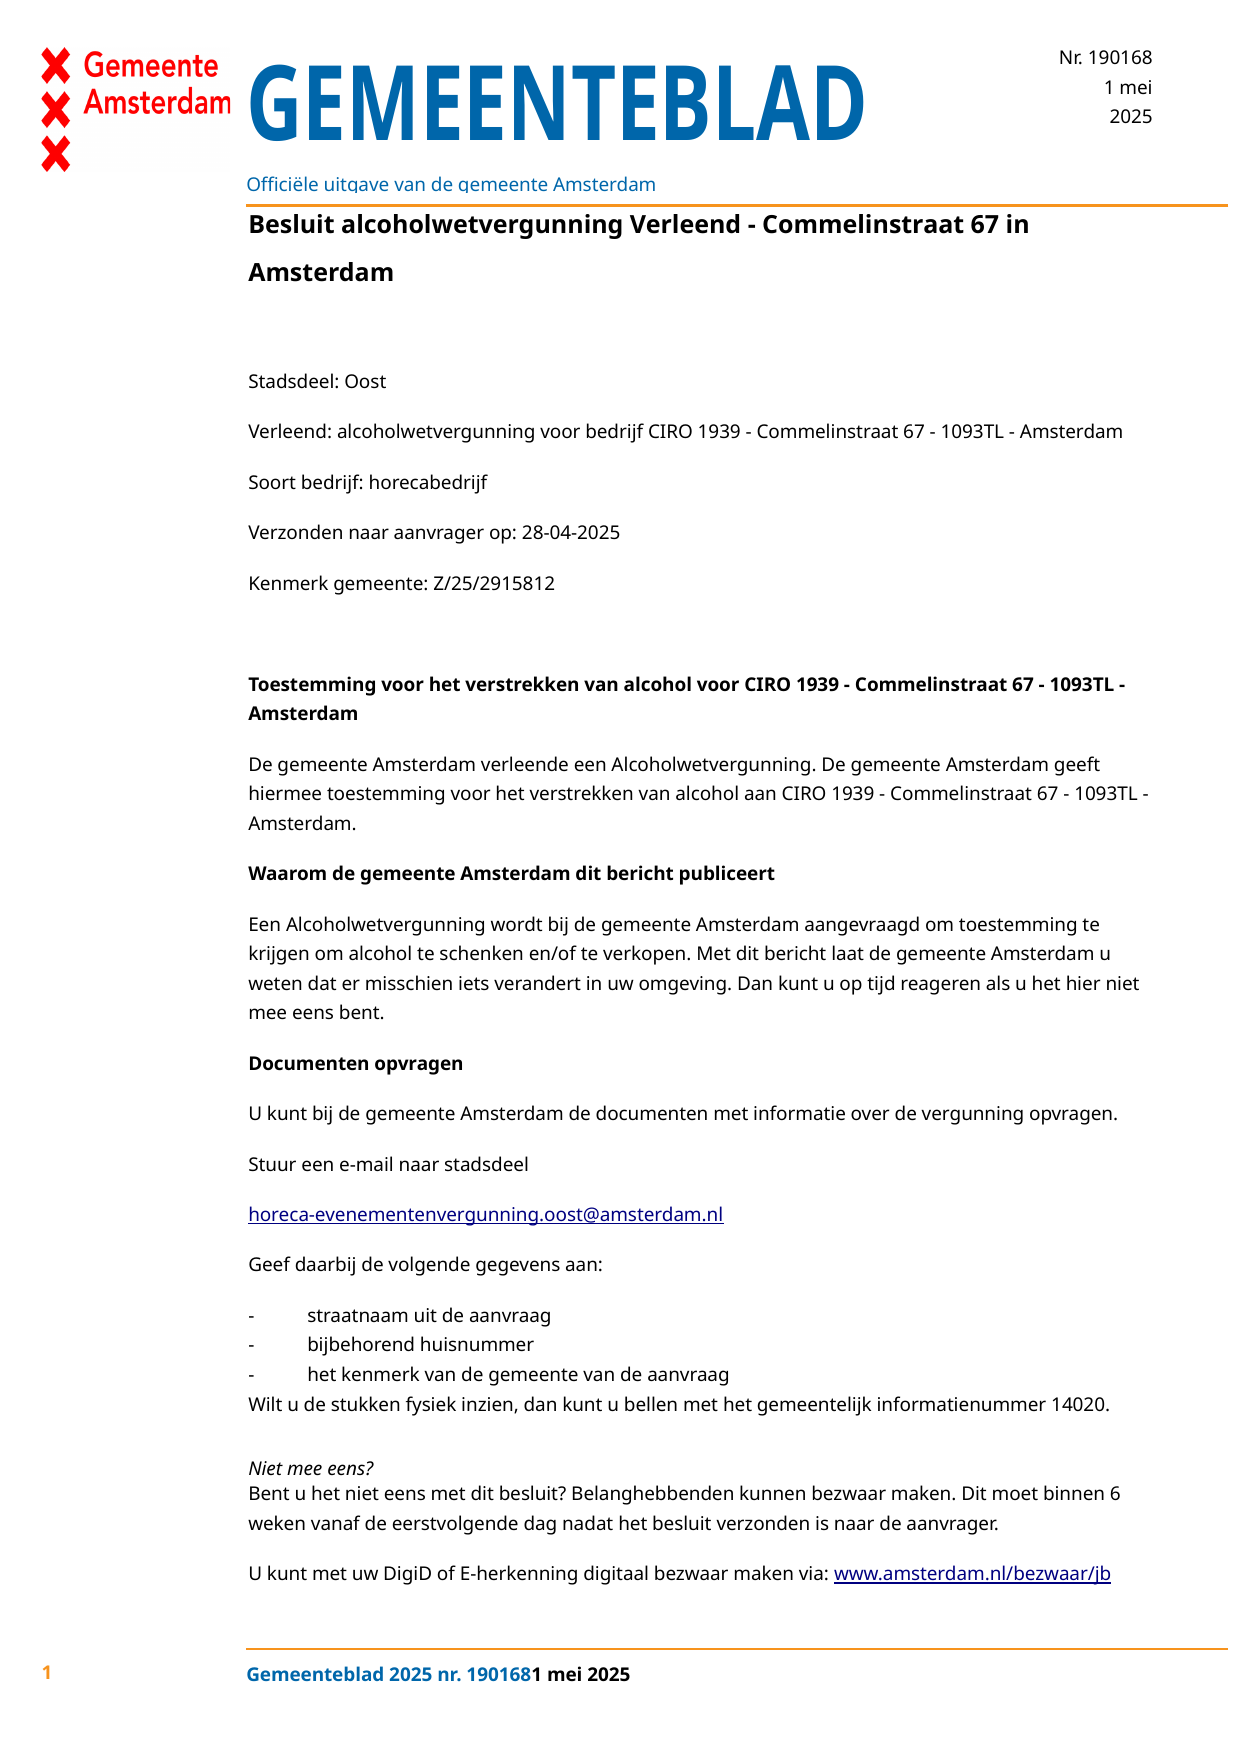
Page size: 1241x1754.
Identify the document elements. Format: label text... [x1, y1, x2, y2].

text Verzonden naar aanvrager op: 28-04-2025 [248, 519, 1152, 545]
text Besluit alcoholwetvergunning Verleend - Commelinstraat 67 in Amsterdam [248, 207, 1152, 288]
text Toestemming voor het verstrekken van alcohol voor CIRO 1939 - Commelinstraat 67 - 1093TL - Amsterdam [248, 671, 1152, 726]
text Verleend: alcoholwetvergunning voor bedrijf CIRO 1939 - Commelinstraat 67 - 1093TL - Amsterdam [248, 419, 1152, 444]
text Kenmerk gemeente: Z/25/2915812 [248, 570, 1152, 596]
text U kunt met uw DigiD of E-herkenning digitaal bezwaar maken via: www.amsterdam.nl/bezwaar/jb [248, 1561, 1152, 1586]
picture [41, 47, 231, 172]
text horeca-evenementenvergunning.oost@amsterdam.nl [248, 1201, 1152, 1227]
text Niet mee eens? [248, 1455, 1152, 1481]
text Een Alcoholwetvergunning wordt bij de gemeente Amsterdam aangevraagd om toestemming te krijgen om alcohol te schenken en/of te verkopen. Met dit bericht laat de gemeente Amsterdam u weten dat er misschien iets verandert in uw omgeving. Dan kunt u op tijd reageren als u het hier niet mee eens bent. [248, 911, 1152, 1025]
text Bent u het niet eens met dit besluit? Belanghebbenden kunnen bezwaar maken. Dit moet binnen 6 weken vanaf de eerstvolgende dag nadat het besluit verzonden is naar de aanvrager. [248, 1481, 1152, 1536]
text Wilt u de stukken fysiek inzien, dan kunt u bellen met het gemeentelijk informatienummer 14020. [248, 1391, 1152, 1417]
text Documenten opvragen [248, 1050, 1152, 1076]
text U kunt bij de gemeente Amsterdam de documenten met informatie over de vergunning opvragen. [248, 1100, 1152, 1126]
text Stadsdeel: Oost [248, 368, 1152, 394]
text Soort bedrijf: horecabedrijf [248, 469, 1152, 495]
list het kenmerk van de gemeente van de aanvraag [248, 1361, 1152, 1387]
list straatnaam uit de aanvraag [248, 1302, 1152, 1328]
text Waarom de gemeente Amsterdam dit bericht publiceert [248, 860, 1152, 886]
text Stuur een e-mail naar stadsdeel [248, 1151, 1152, 1177]
list bijbehorend huisnummer [248, 1332, 1152, 1357]
text Geef daarbij de volgende gegevens aan: [248, 1252, 1152, 1277]
text De gemeente Amsterdam verleende een Alcoholwetvergunning. De gemeente Amsterdam geeft hiermee toestemming voor het verstrekken van alcohol aan CIRO 1939 - Commelinstraat 67 - 1093TL - Amsterdam. [248, 751, 1152, 836]
